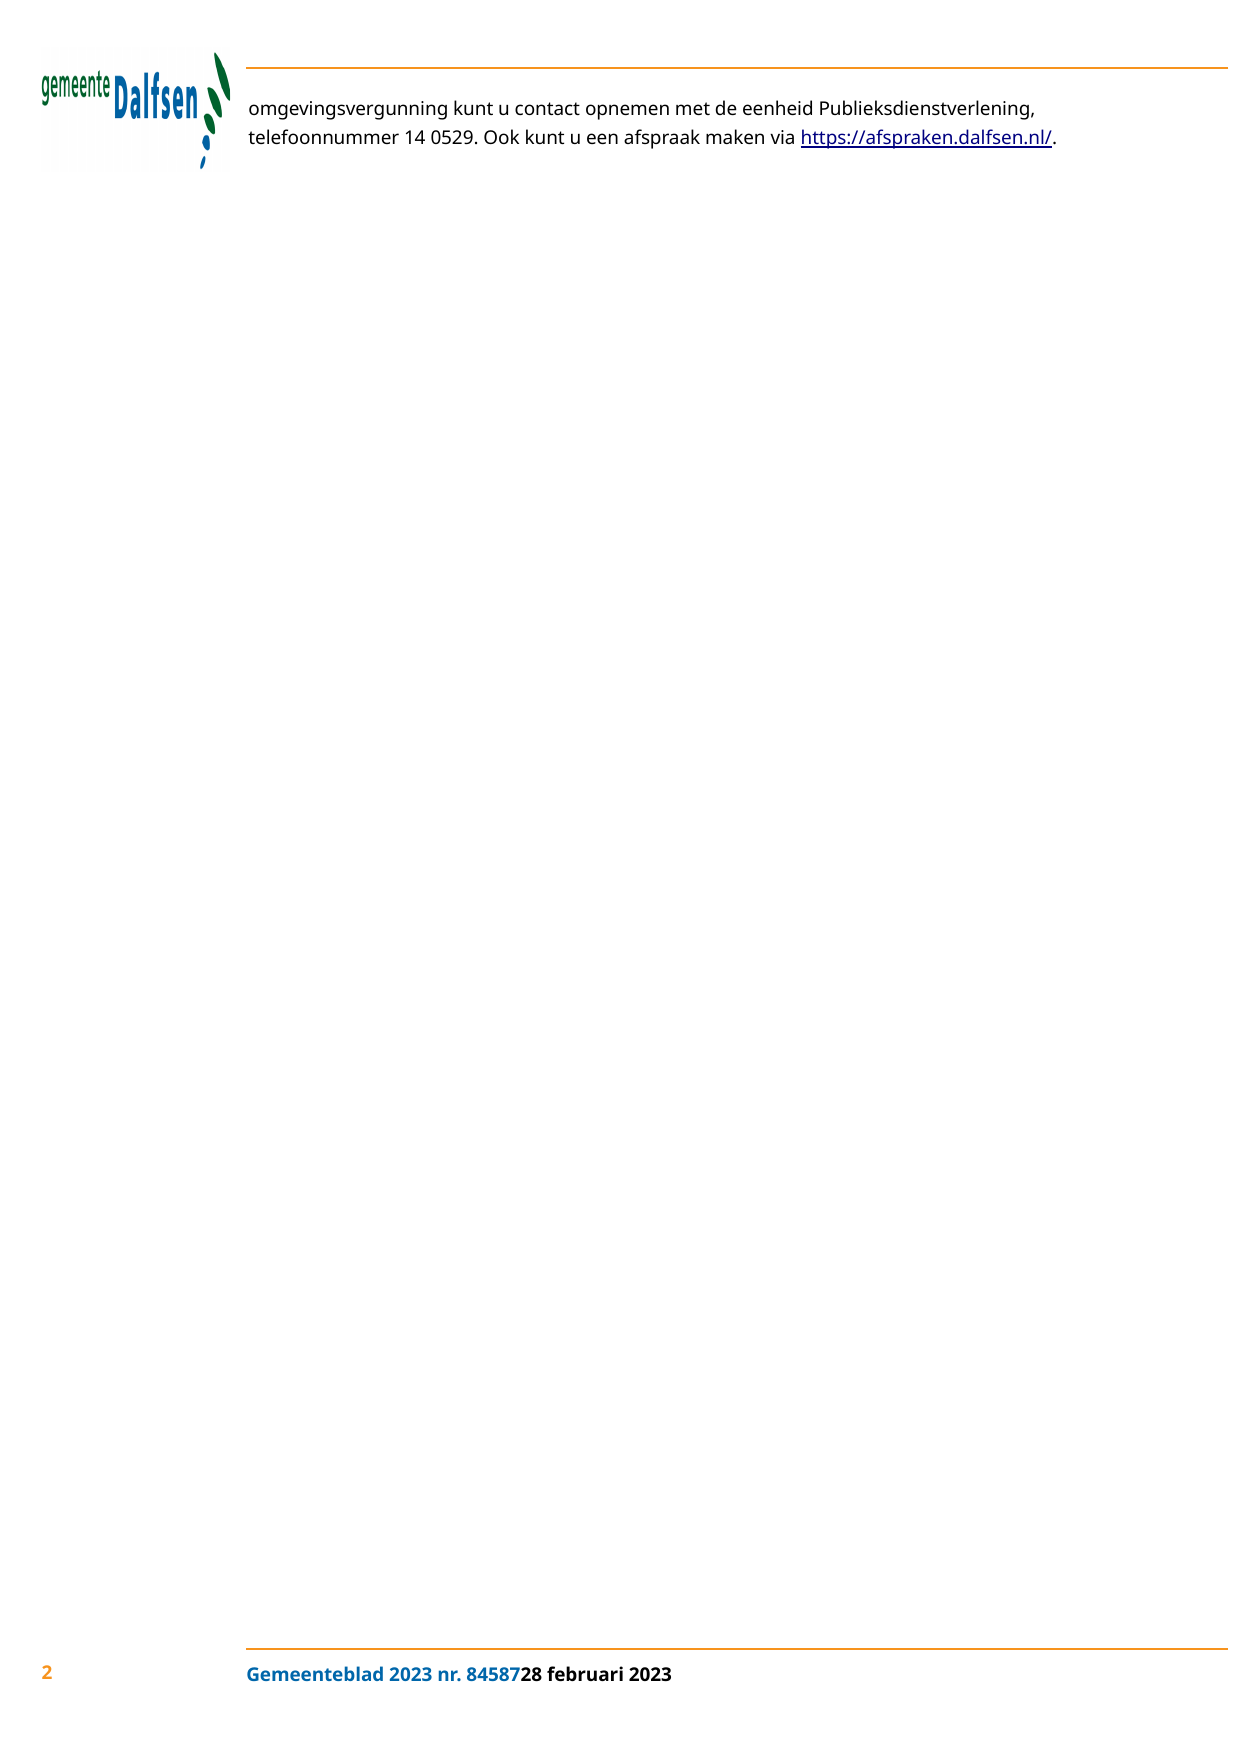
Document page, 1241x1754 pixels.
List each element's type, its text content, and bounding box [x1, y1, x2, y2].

text omgevingsvergunning kunt u contact opnemen met de eenheid Publieksdienstverlening, telefoonnummer 14 0529. Ook kunt u een afspraak maken via https://afspraken.dalfsen.nl/. [248, 95, 1152, 150]
picture [41, 47, 231, 172]
